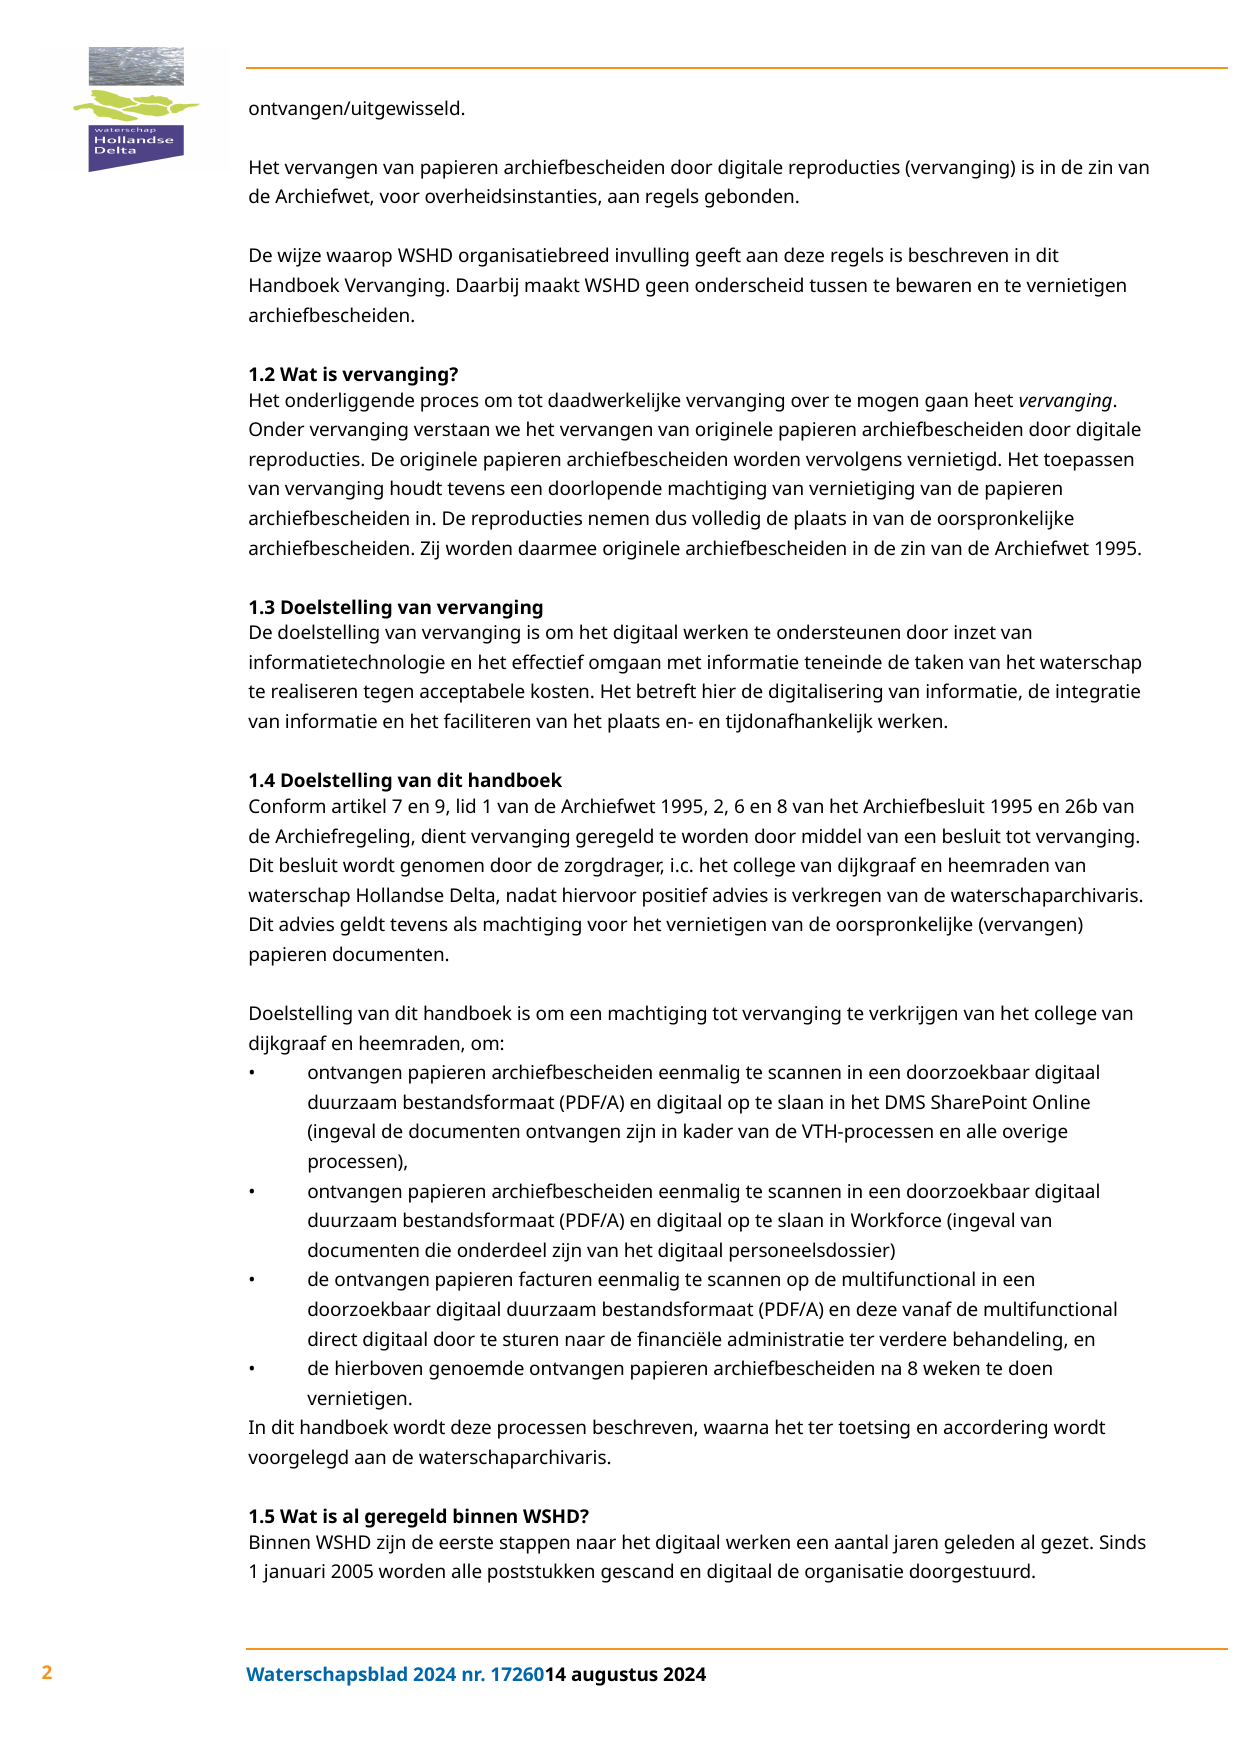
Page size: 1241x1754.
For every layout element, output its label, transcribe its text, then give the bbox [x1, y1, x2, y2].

text 1.2 Wat is vervanging? [248, 361, 1152, 387]
text Doelstelling van dit handboek is om een machtiging tot vervanging te verkrijgen van het college van dijkgraaf en heemraden, om: [248, 1000, 1152, 1056]
text De doelstelling van vervanging is om het digitaal werken te ondersteunen door inzet van informatietechnologie en het effectief omgaan met informatie teneinde de taken van het waterschap te realiseren tegen acceptabele kosten. Het betreft hier de digitalisering van informatie, de integratie van informatie en het faciliteren van het plaats en- en tijdonafhankelijk werken. [248, 619, 1152, 734]
list ontvangen papieren archiefbescheiden eenmalig te scannen in een doorzoekbaar digitaal duurzaam bestandsformaat (PDF/A) en digitaal op te slaan in het DMS SharePoint Online (ingeval de documenten ontvangen zijn in kader van de VTH-processen en alle overige processen), [248, 1059, 1152, 1174]
text Binnen WSHD zijn de eerste stappen naar het digitaal werken een aantal jaren geleden al gezet. Sinds 1 januari 2005 worden alle poststukken gescand en digitaal de organisatie doorgestuurd. [248, 1529, 1152, 1584]
text ontvangen/uitgewisseld. [248, 95, 1152, 121]
list de ontvangen papieren facturen eenmalig te scannen op de multifunctional in een doorzoekbaar digitaal duurzaam bestandsformaat (PDF/A) en deze vanaf de multifunctional direct digitaal door te sturen naar de financiële administratie ter verdere behandeling, en [248, 1267, 1152, 1351]
text Het onderliggende proces om tot daadwerkelijke vervanging over te mogen gaan heet vervanging. Onder vervanging verstaan we het vervangen van originele papieren archiefbescheiden door digitale reproducties. De originele papieren archiefbescheiden worden vervolgens vernietigd. Het toepassen van vervanging houdt tevens een doorlopende machtiging van vernietiging van de papieren archiefbescheiden in. De reproducties nemen dus volledig de plaats in van de oorspronkelijke archiefbescheiden. Zij worden daarmee originele archiefbescheiden in de zin van de Archiefwet 1995. [248, 387, 1152, 560]
text Het vervangen van papieren archiefbescheiden door digitale reproducties (vervanging) is in de zin van de Archiefwet, voor overheidsinstanties, aan regels gebonden. [248, 154, 1152, 209]
picture [41, 47, 231, 172]
text In dit handboek wordt deze processen beschreven, waarna het ter toetsing en accordering wordt voorgelegd aan de waterschaparchivaris. [248, 1414, 1152, 1470]
list ontvangen papieren archiefbescheiden eenmalig te scannen in een doorzoekbaar digitaal duurzaam bestandsformaat (PDF/A) en digitaal op te slaan in Workforce (ingeval van documenten die onderdeel zijn van het digitaal personeelsdossier) [248, 1178, 1152, 1263]
text De wijze waarop WSHD organisatiebreed invulling geeft aan deze regels is beschreven in dit Handboek Vervanging. Daarbij maakt WSHD geen onderscheid tussen te bewaren en te vernietigen archiefbescheiden. [248, 243, 1152, 328]
text 1.4 Doelstelling van dit handboek [248, 767, 1152, 793]
text 1.5 Wat is al geregeld binnen WSHD? [248, 1503, 1152, 1529]
text Conform artikel 7 en 9, lid 1 van de Archiefwet 1995, 2, 6 en 8 van het Archiefbesluit 1995 en 26b van de Archiefregeling, dient vervanging geregeld te worden door middel van een besluit tot vervanging. Dit besluit wordt genomen door de zorgdrager, i.c. het college van dijkgraaf en heemraden van waterschap Hollandse Delta, nadat hiervoor positief advies is verkregen van de waterschaparchivaris. Dit advies geldt tevens als machtiging voor het vernietigen van de oorspronkelijke (vervangen) papieren documenten. [248, 793, 1152, 967]
list de hierboven genoemde ontvangen papieren archiefbescheiden na 8 weken te doen vernietigen. [248, 1355, 1152, 1411]
text 1.3 Doelstelling van vervanging [248, 594, 1152, 619]
